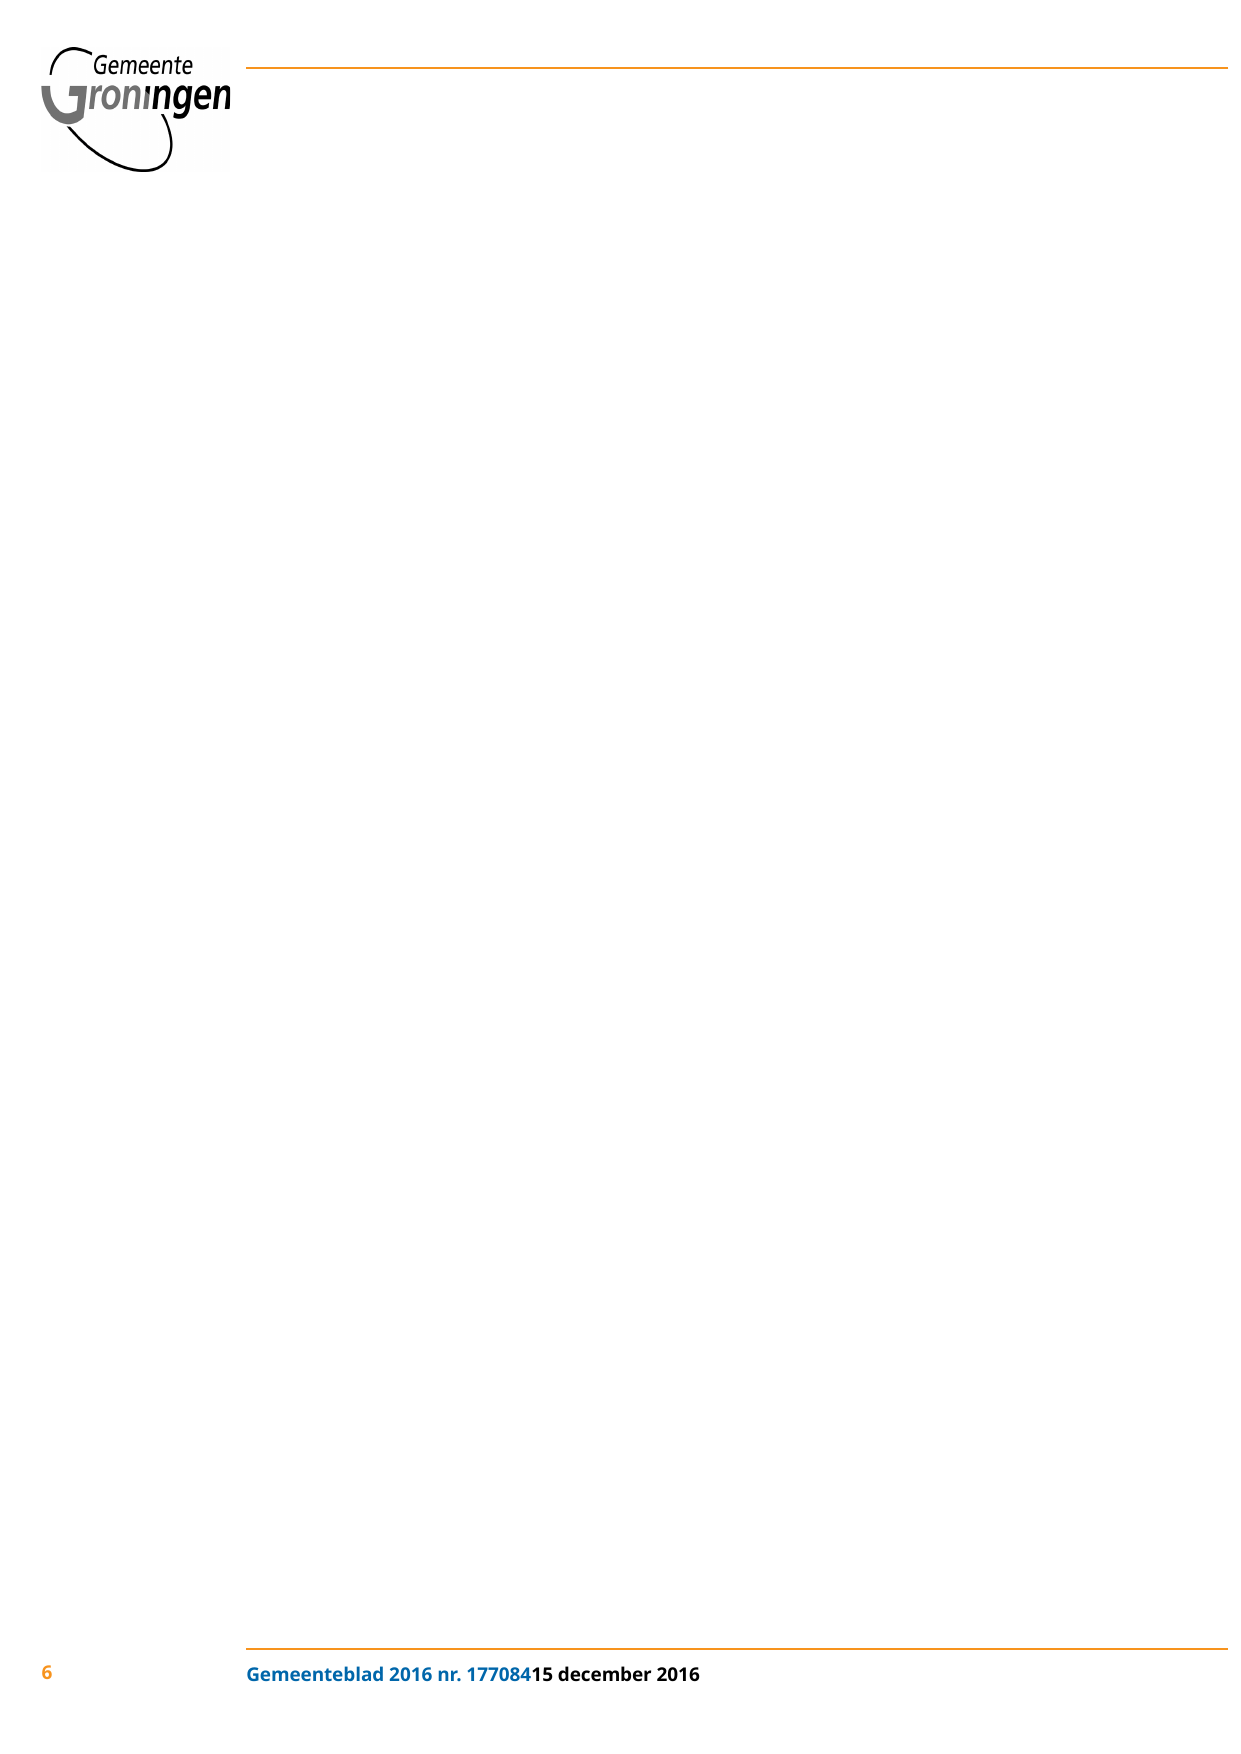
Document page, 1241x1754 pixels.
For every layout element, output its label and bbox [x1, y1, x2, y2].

picture [41, 47, 231, 172]
